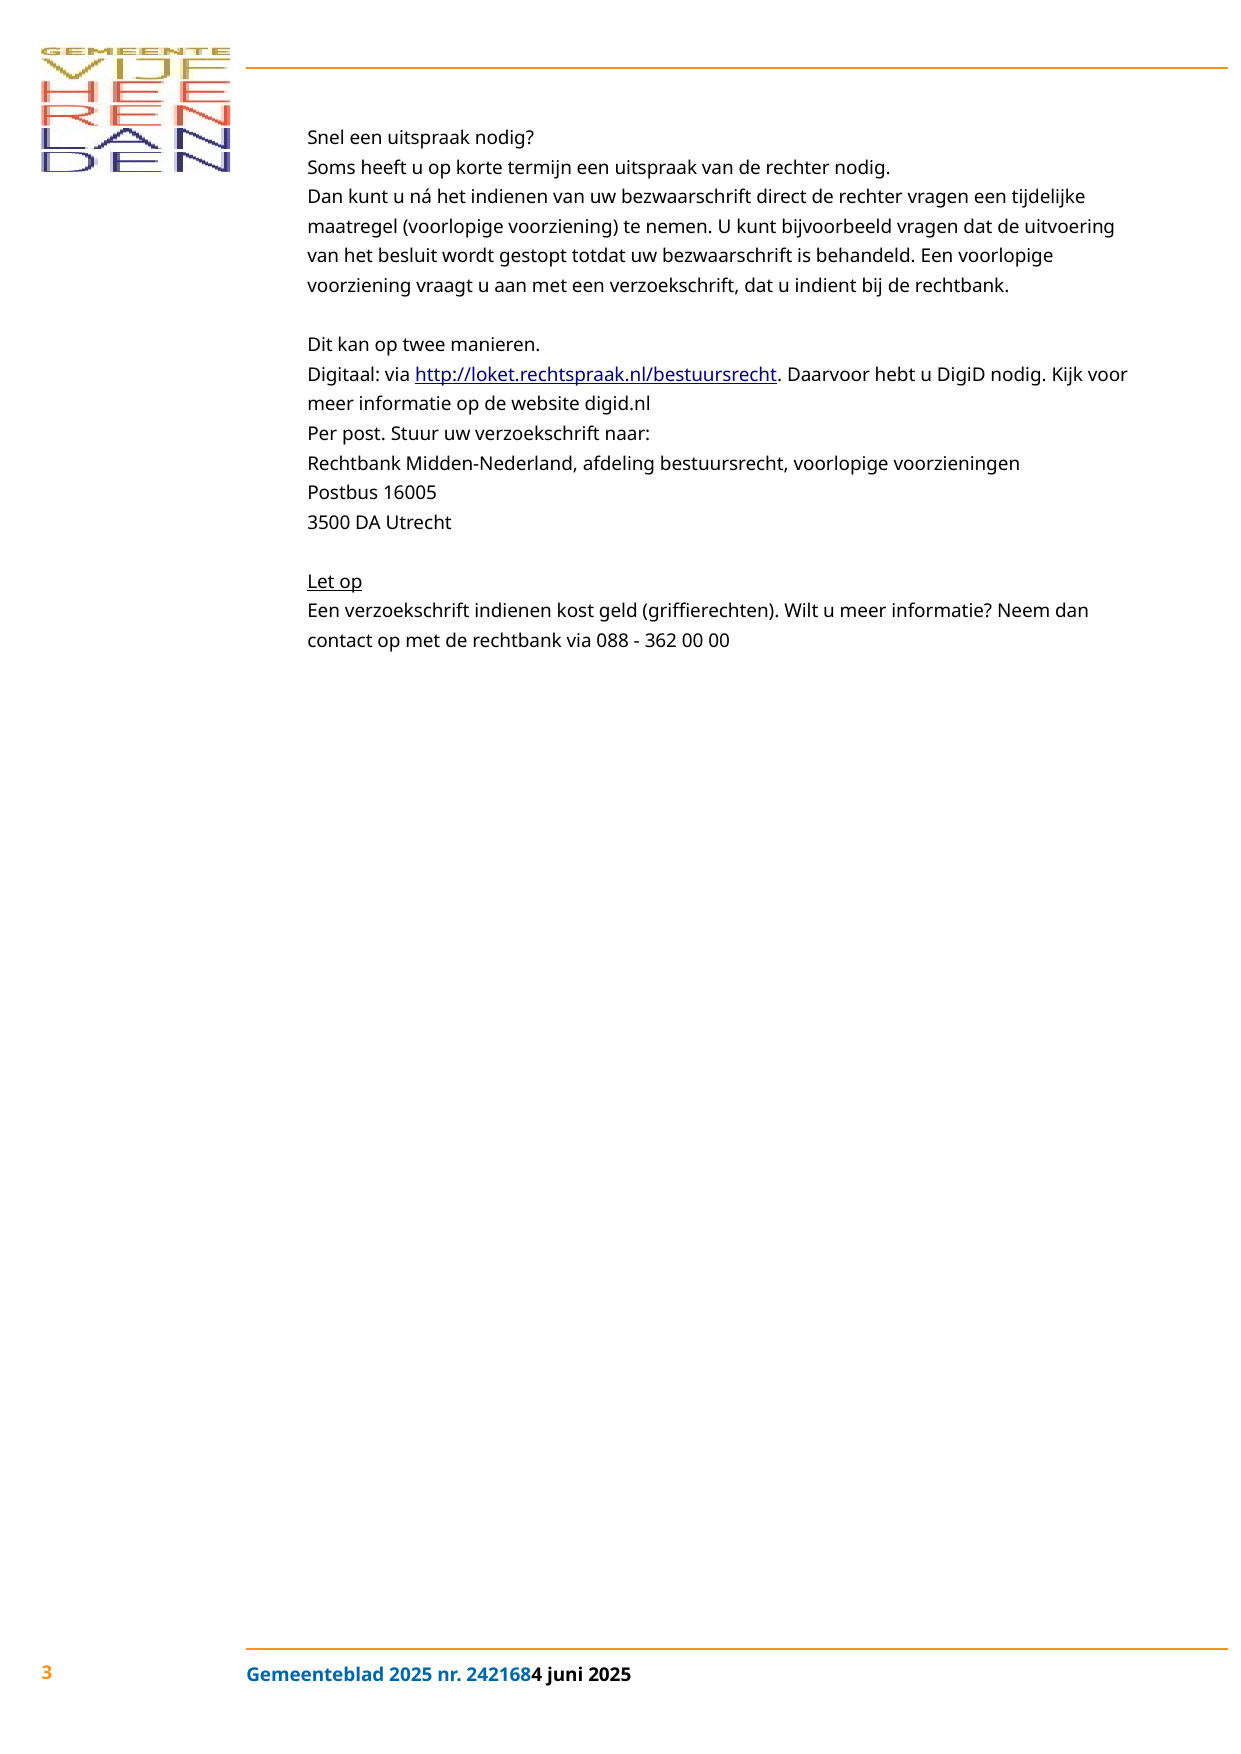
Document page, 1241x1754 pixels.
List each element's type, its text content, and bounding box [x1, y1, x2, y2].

picture [41, 47, 231, 172]
list Digitaal: via http://loket.rechtspraak.nl/bestuursrecht. Daarvoor hebt u DigiD nodig. Kijk voor meer informatie op de website digid.nl [248, 361, 1152, 416]
list Dan kunt u ná het indienen van uw bezwaarschrift direct de rechter vragen een tijdelijke maatregel (voorlopige voorziening) te nemen. U kunt bijvoorbeeld vragen dat de uitvoering van het besluit wordt gestopt totdat uw bezwaarschrift is behandeld. Een voorlopige voorziening vraagt u aan met een verzoekschrift, dat u indient bij de rechtbank. [248, 183, 1152, 298]
list Let op [248, 568, 1152, 594]
list Dit kan op twee manieren. [248, 331, 1152, 357]
list Rechtbank Midden-Nederland, afdeling bestuursrecht, voorlopige voorzieningen [248, 450, 1152, 476]
list Postbus 16005 [248, 479, 1152, 505]
list Soms heeft u op korte termijn een uitspraak van de rechter nodig. [248, 154, 1152, 180]
list 3500 DA Utrecht [248, 509, 1152, 535]
list Snel een uitspraak nodig? [248, 124, 1152, 150]
list Per post. Stuur uw verzoekschrift naar: [248, 420, 1152, 446]
list Een verzoekschrift indienen kost geld (griffierechten). Wilt u meer informatie? Neem dan contact op met de rechtbank via 088 - 362 00 00 [248, 598, 1152, 653]
